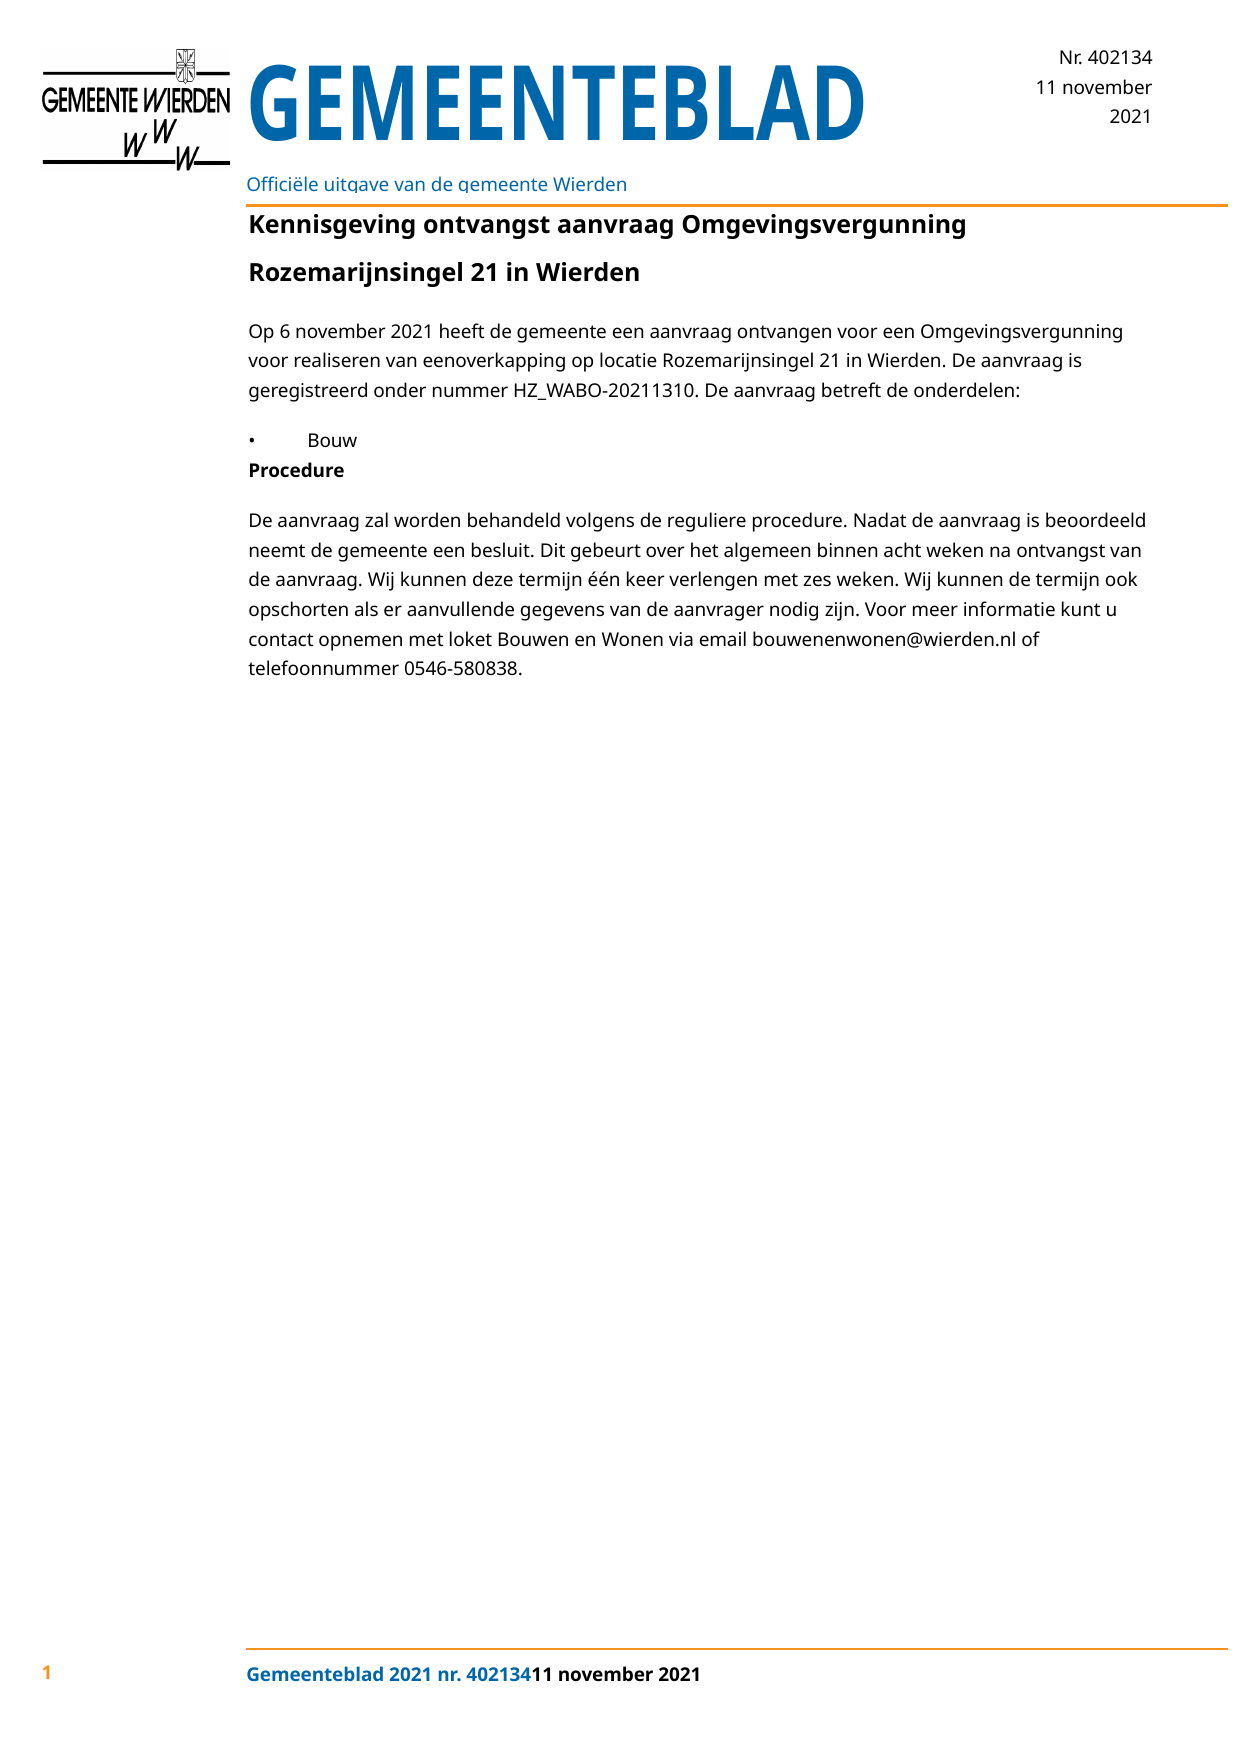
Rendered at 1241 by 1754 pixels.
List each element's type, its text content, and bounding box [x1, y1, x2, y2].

text Procedure [248, 457, 1152, 483]
text Op 6 november 2021 heeft de gemeente een aanvraag ontvangen voor een Omgevingsvergunning voor realiseren van eenoverkapping op locatie Rozemarijnsingel 21 in Wierden. De aanvraag is geregistreerd onder nummer HZ_WABO-20211310. De aanvraag betreft de onderdelen: [248, 318, 1152, 403]
text Kennisgeving ontvangst aanvraag Omgevingsvergunning Rozemarijnsingel 21 in Wierden [248, 207, 1152, 288]
text De aanvraag zal worden behandeld volgens de reguliere procedure. Nadat de aanvraag is beoordeeld neemt de gemeente een besluit. Dit gebeurt over het algemeen binnen acht weken na ontvangst van de aanvraag. Wij kunnen deze termijn één keer verlengen met zes weken. Wij kunnen de termijn ook opschorten als er aanvullende gegevens van de aanvrager nodig zijn. Voor meer informatie kunt u contact opnemen met loket Bouwen en Wonen via email bouwenenwonen@wierden.nl of telefoonnummer 0546-580838. [248, 507, 1152, 681]
list Bouw [248, 427, 1152, 453]
picture [41, 47, 231, 172]
